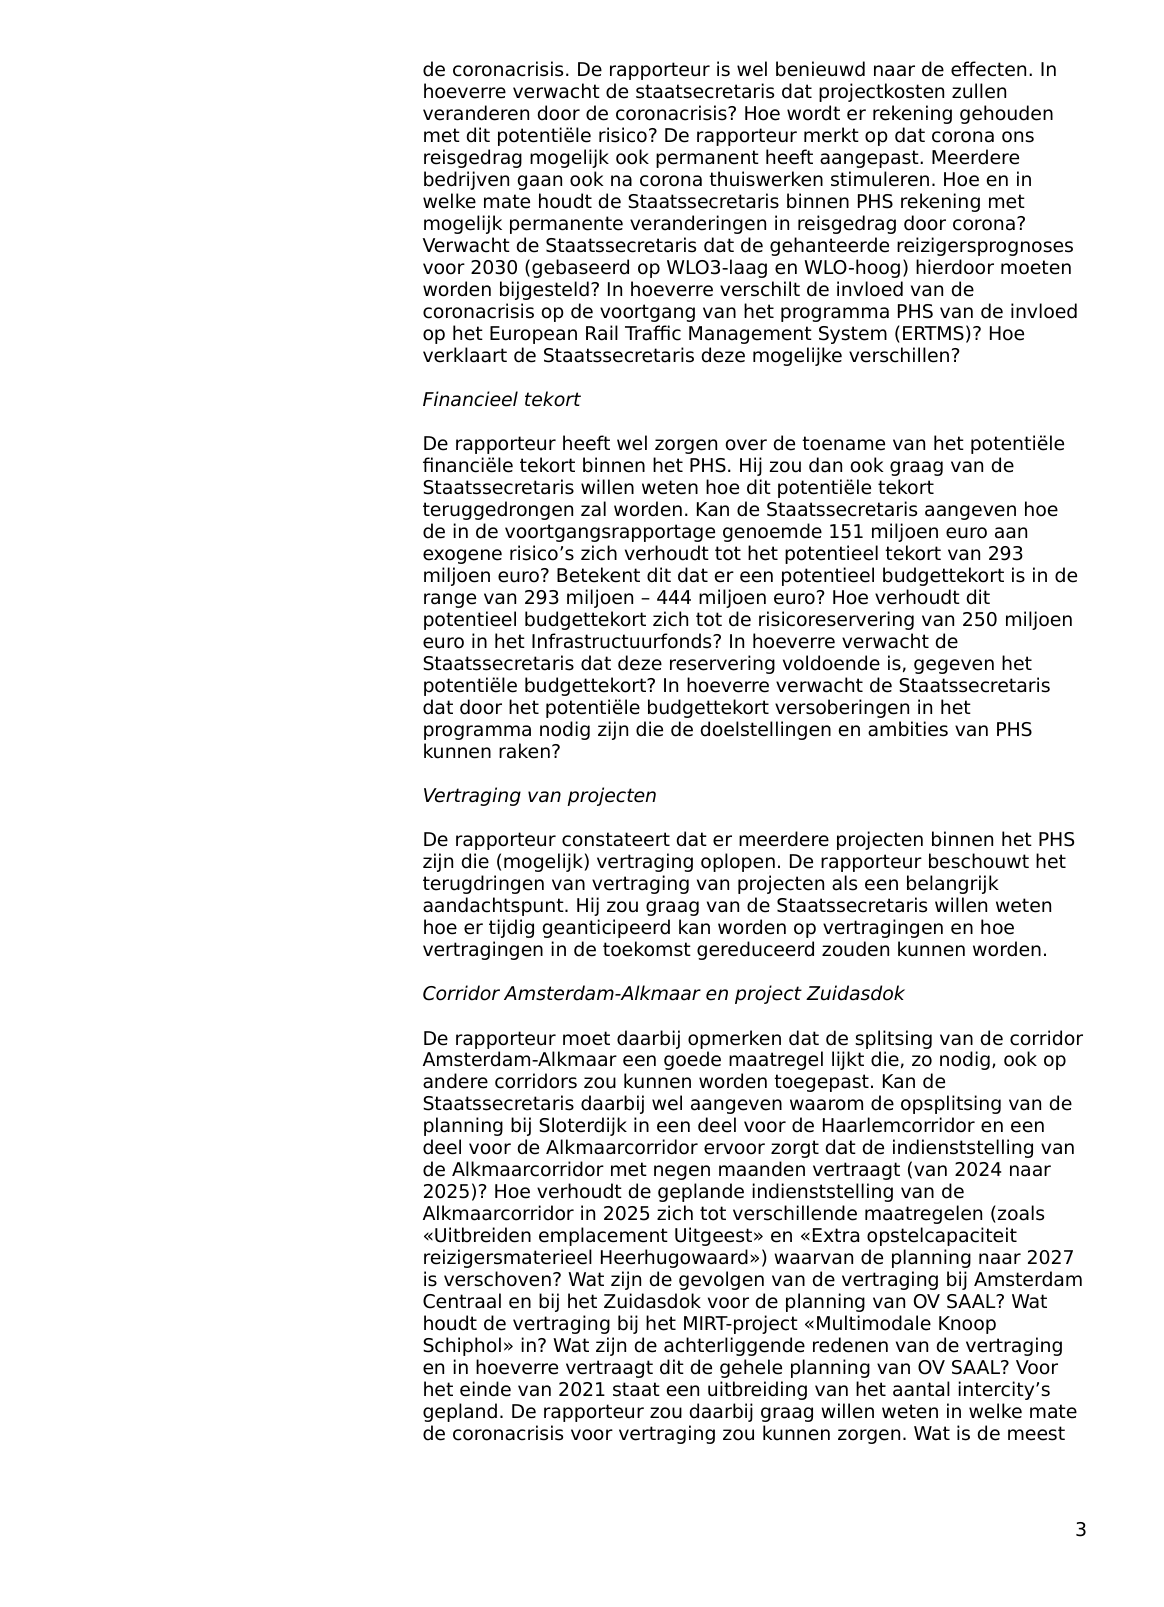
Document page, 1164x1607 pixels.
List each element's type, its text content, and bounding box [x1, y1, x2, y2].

subtitle Financieel tekort [422, 389, 1087, 411]
subtitle Corridor Amsterdam-Alkmaar en project Zuidasdok [422, 983, 1087, 1005]
text de coronacrisis. De rapporteur is wel benieuwd naar de effecten. In hoeverre verwacht de staatsecretaris dat projectkosten zullen veranderen door de coronacrisis? Hoe wordt er rekening gehouden met dit potentiële risico? De rapporteur merkt op dat corona ons reisgedrag mogelijk ook permanent heeft aangepast. Meerdere bedrijven gaan ook na corona thuiswerken stimuleren. Hoe en in welke mate houdt de Staatssecretaris binnen PHS rekening met mogelijk permanente veranderingen in reisgedrag door corona? Verwacht de Staatssecretaris dat de gehanteerde reizigersprognoses voor 2030 (gebaseerd op WLO3-laag en WLO-hoog) hierdoor moeten worden bijgesteld? In hoeverre verschilt de invloed van de coronacrisis op de voortgang van het programma PHS van de invloed op het European Rail Traffic Management System (ERTMS)? Hoe verklaart de Staatssecretaris deze mogelijke verschillen? [422, 59, 1087, 367]
text De rapporteur constateert dat er meerdere projecten binnen het PHS zijn die (mogelijk) vertraging oplopen. De rapporteur beschouwt het terugdringen van vertraging van projecten als een belangrijk aandachtspunt. Hij zou graag van de Staatssecretaris willen weten hoe er tijdig geanticipeerd kan worden op vertragingen en hoe vertragingen in de toekomst gereduceerd zouden kunnen worden. [422, 829, 1087, 961]
text De rapporteur heeft wel zorgen over de toename van het potentiële financiële tekort binnen het PHS. Hij zou dan ook graag van de Staatssecretaris willen weten hoe dit potentiële tekort teruggedrongen zal worden. Kan de Staatssecretaris aangeven hoe de in de voortgangsrapportage genoemde 151 miljoen euro aan exogene risico’s zich verhoudt tot het potentieel tekort van 293 miljoen euro? Betekent dit dat er een potentieel budgettekort is in de range van 293 miljoen – 444 miljoen euro? Hoe verhoudt dit potentieel budgettekort zich tot de risicoreservering van 250 miljoen euro in het Infrastructuurfonds? In hoeverre verwacht de Staatssecretaris dat deze reservering voldoende is, gegeven het potentiële budgettekort? In hoeverre verwacht de Staatssecretaris dat door het potentiële budgettekort versoberingen in het programma nodig zijn die de doelstellingen en ambities van PHS kunnen raken? [422, 433, 1087, 763]
text De rapporteur moet daarbij opmerken dat de splitsing van de corridor Amsterdam-Alkmaar een goede maatregel lijkt die, zo nodig, ook op andere corridors zou kunnen worden toegepast. Kan de Staatssecretaris daarbij wel aangeven waarom de opsplitsing van de planning bij Sloterdijk in een deel voor de Haarlemcorridor en een deel voor de Alkmaarcorridor ervoor zorgt dat de indienststelling van de Alkmaarcorridor met negen maanden vertraagt (van 2024 naar 2025)? Hoe verhoudt de geplande indienststelling van de Alkmaarcorridor in 2025 zich tot verschillende maatregelen (zoals «Uitbreiden emplacement Uitgeest» en «Extra opstelcapaciteit reizigersmaterieel Heerhugowaard») waarvan de planning naar 2027 is verschoven? Wat zijn de gevolgen van de vertraging bij Amsterdam Centraal en bij het Zuidasdok voor de planning van OV SAAL? Wat houdt de vertraging bij het MIRT-project «Multimodale Knoop Schiphol» in? Wat zijn de achterliggende redenen van de vertraging en in hoeverre vertraagt dit de gehele planning van OV SAAL? Voor het einde van 2021 staat een uitbreiding van het aantal intercity’s gepland. De rapporteur zou daarbij graag willen weten in welke mate de coronacrisis voor vertraging zou kunnen zorgen. Wat is de meest [422, 1027, 1087, 1445]
subtitle Vertraging van projecten [422, 785, 1087, 807]
